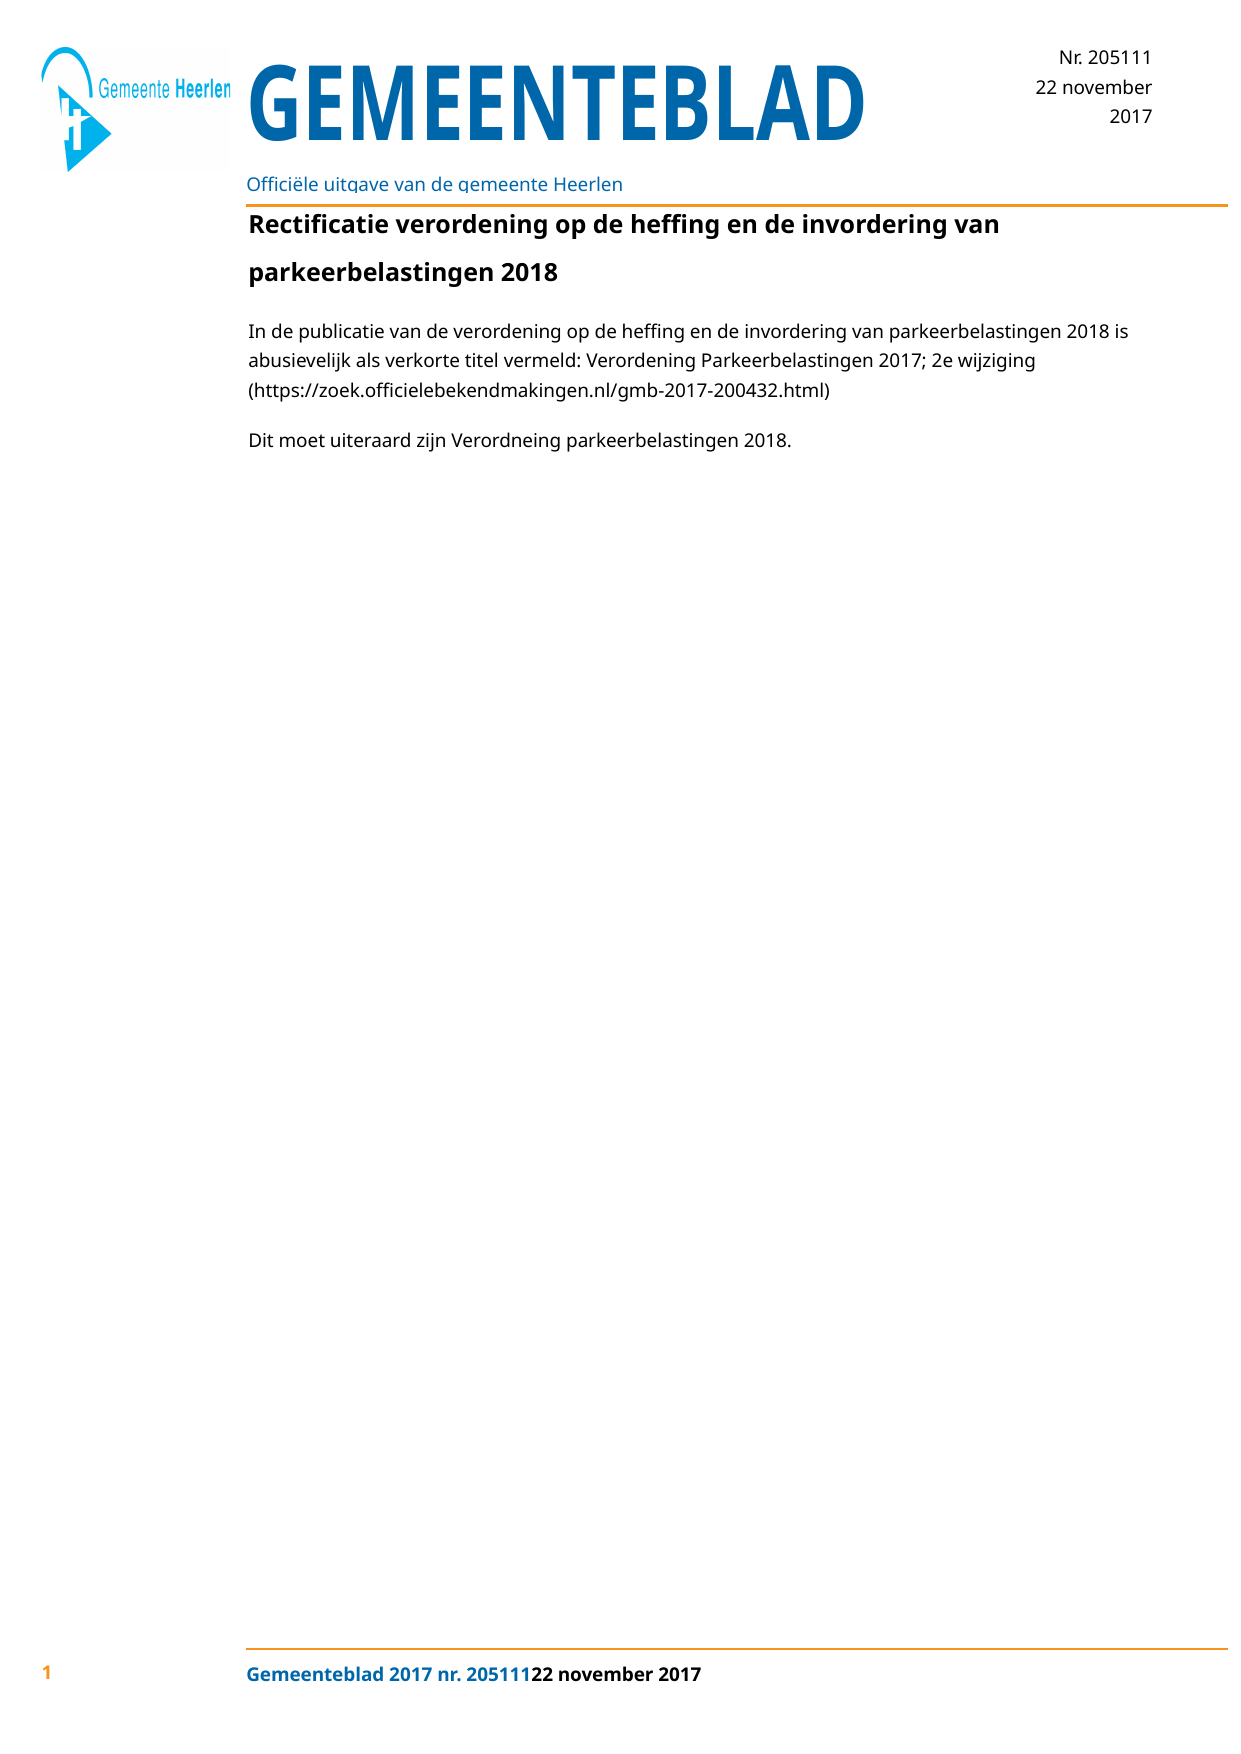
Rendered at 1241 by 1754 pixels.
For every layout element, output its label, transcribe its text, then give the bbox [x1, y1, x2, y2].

text Dit moet uiteraard zijn Verordneing parkeerbelastingen 2018. [248, 427, 1152, 453]
text Rectificatie verordening op de heffing en de invordering van parkeerbelastingen 2018 [248, 207, 1152, 288]
picture [41, 47, 231, 172]
text In de publicatie van de verordening op de heffing en de invordering van parkeerbelastingen 2018 is abusievelijk als verkorte titel vermeld: Verordening Parkeerbelastingen 2017; 2e wijziging (https://zoek.officielebekendmakingen.nl/gmb-2017-200432.html) [248, 318, 1152, 403]
picture [41, 47, 58, 70]
